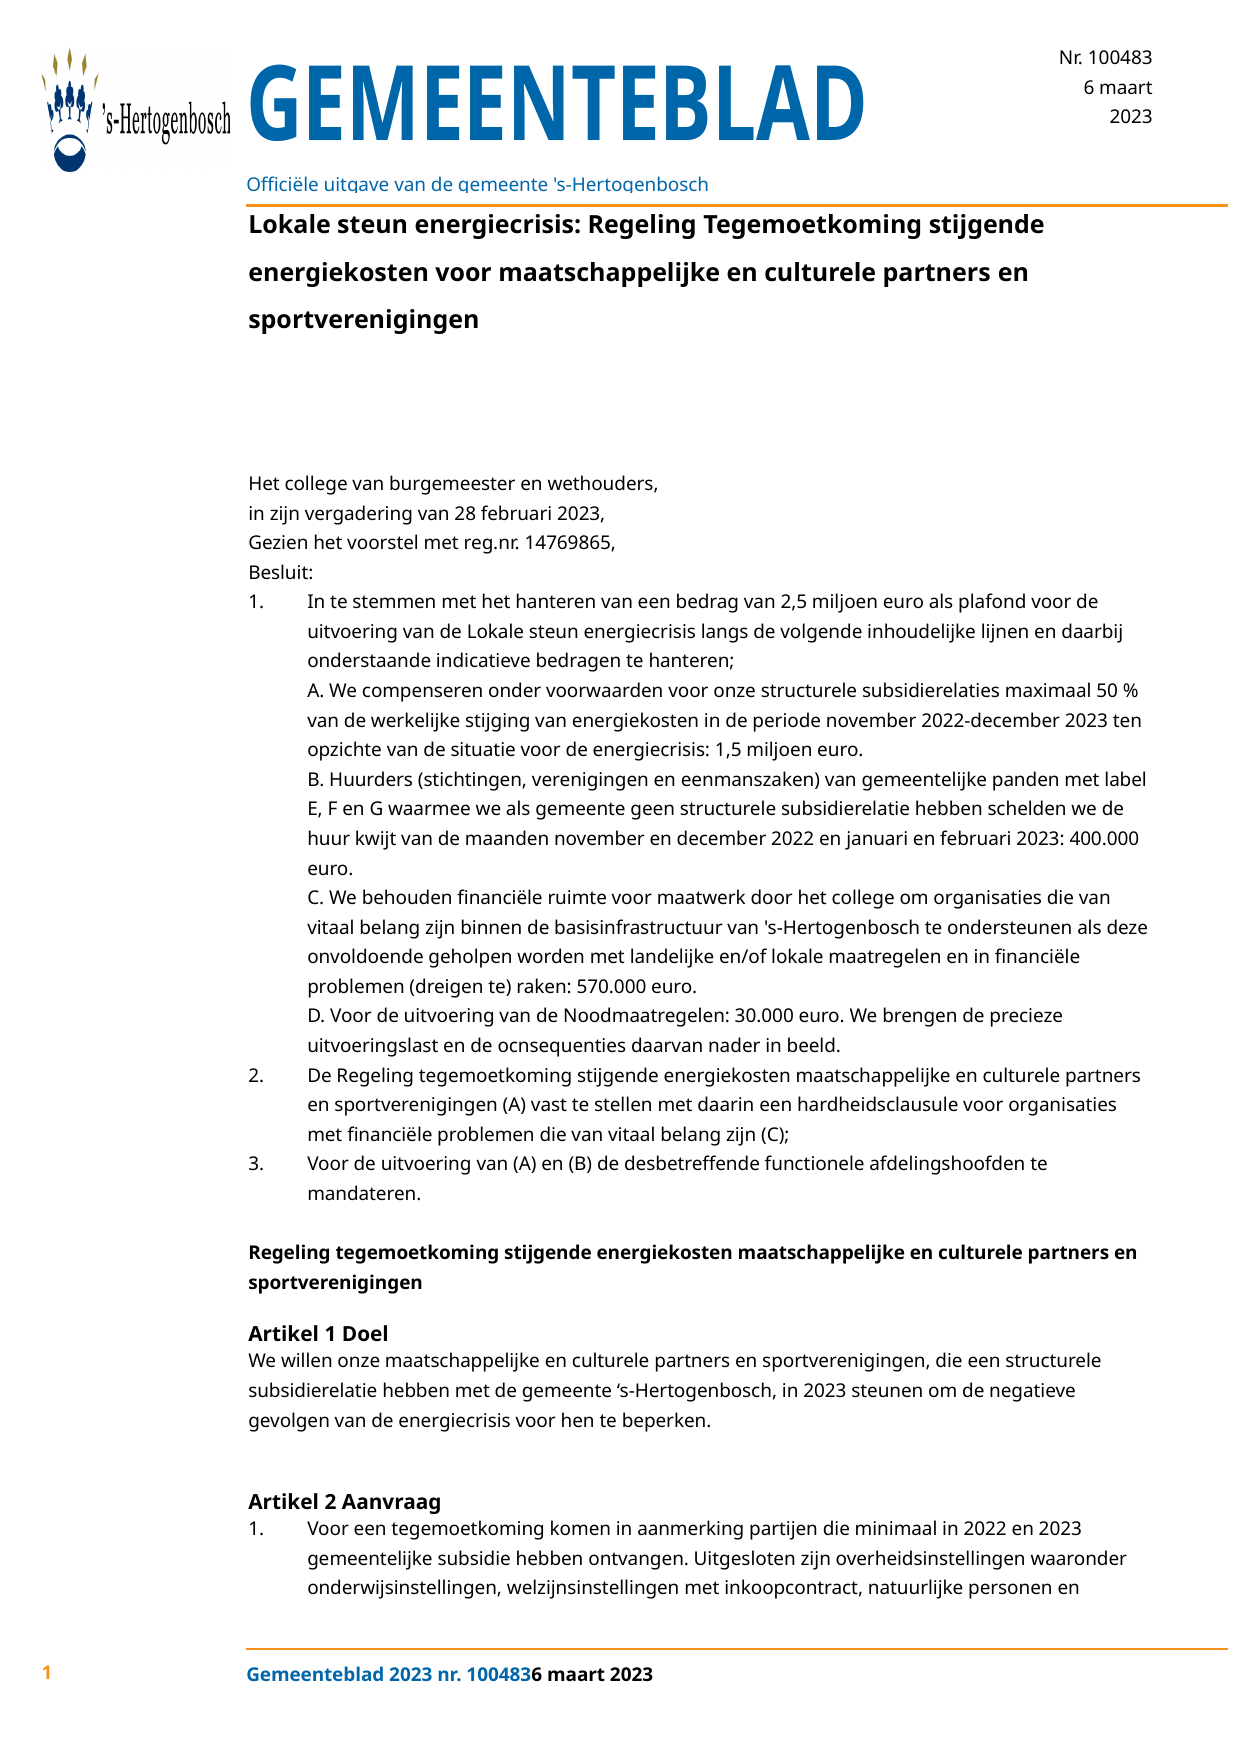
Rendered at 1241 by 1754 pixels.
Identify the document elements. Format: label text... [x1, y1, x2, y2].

text in zijn vergadering van 28 februari 2023, [248, 500, 1152, 525]
list C. We behouden financiële ruimte voor maatwerk door het college om organisaties die van vitaal belang zijn binnen de basisinfrastructuur van 's-Hertogenbosch te ondersteunen als deze onvoldoende geholpen worden met landelijke en/of lokale maatregelen en in financiële problemen (dreigen te) raken: 570.000 euro. [248, 884, 1152, 999]
list In te stemmen met het hanteren van een bedrag van 2,5 miljoen euro als plafond voor de uitvoering van de Lokale steun energiecrisis langs de volgende inhoudelijke lijnen en daarbij onderstaande indicatieve bedragen te hanteren; [248, 588, 1152, 673]
list De Regeling tegemoetkoming stijgende energiekosten maatschappelijke en culturele partners en sportverenigingen (A) vast te stellen met daarin een hardheidsclausule voor organisaties met financiële problemen die van vitaal belang zijn (C); [248, 1062, 1152, 1147]
text We willen onze maatschappelijke en culturele partners en sportverenigingen, die een structurele subsidierelatie hebben met de gemeente ‘s-Hertogenbosch, in 2023 steunen om de negatieve gevolgen van de energiecrisis voor hen te beperken. [248, 1348, 1152, 1433]
text Regeling tegemoetkoming stijgende energiekosten maatschappelijke en culturele partners en sportverenigingen [248, 1239, 1152, 1294]
text Lokale steun energiecrisis: Regeling Tegemoetkoming stijgende energiekosten voor maatschappelijke en culturele partners en sportverenigingen [248, 207, 1152, 336]
text Artikel 2 Aanvraag [248, 1487, 1152, 1515]
picture [41, 47, 231, 172]
list D. Voor de uitvoering van de Noodmaatregelen: 30.000 euro. We brengen de precieze uitvoeringslast en de ocnsequenties daarvan nader in beeld. [248, 1003, 1152, 1058]
list Voor een tegemoetkoming komen in aanmerking partijen die minimaal in 2022 en 2023 gemeentelijke subsidie hebben ontvangen. Uitgesloten zijn overheidsinstellingen waaronder onderwijsinstellingen, welzijnsinstellingen met inkoopcontract, natuurlijke personen en [248, 1515, 1152, 1600]
list Voor de uitvoering van (A) en (B) de desbetreffende functionele afdelingshoofden te mandateren. [248, 1151, 1152, 1206]
list A. We compenseren onder voorwaarden voor onze structurele subsidierelaties maximaal 50 % van de werkelijke stijging van energiekosten in de periode november 2022-december 2023 ten opzichte van de situatie voor de energiecrisis: 1,5 miljoen euro. [248, 677, 1152, 762]
text Gezien het voorstel met reg.nr. 14769865, [248, 529, 1152, 555]
text Besluit: [248, 559, 1152, 584]
text Het college van burgemeester en wethouders, [248, 470, 1152, 496]
list B. Huurders (stichtingen, verenigingen en eenmanszaken) van gemeentelijke panden met label E, F en G waarmee we als gemeente geen structurele subsidierelatie hebben schelden we de huur kwijt van de maanden november en december 2022 en januari en februari 2023: 400.000 euro. [248, 766, 1152, 880]
text Artikel 1 Doel [248, 1319, 1152, 1348]
